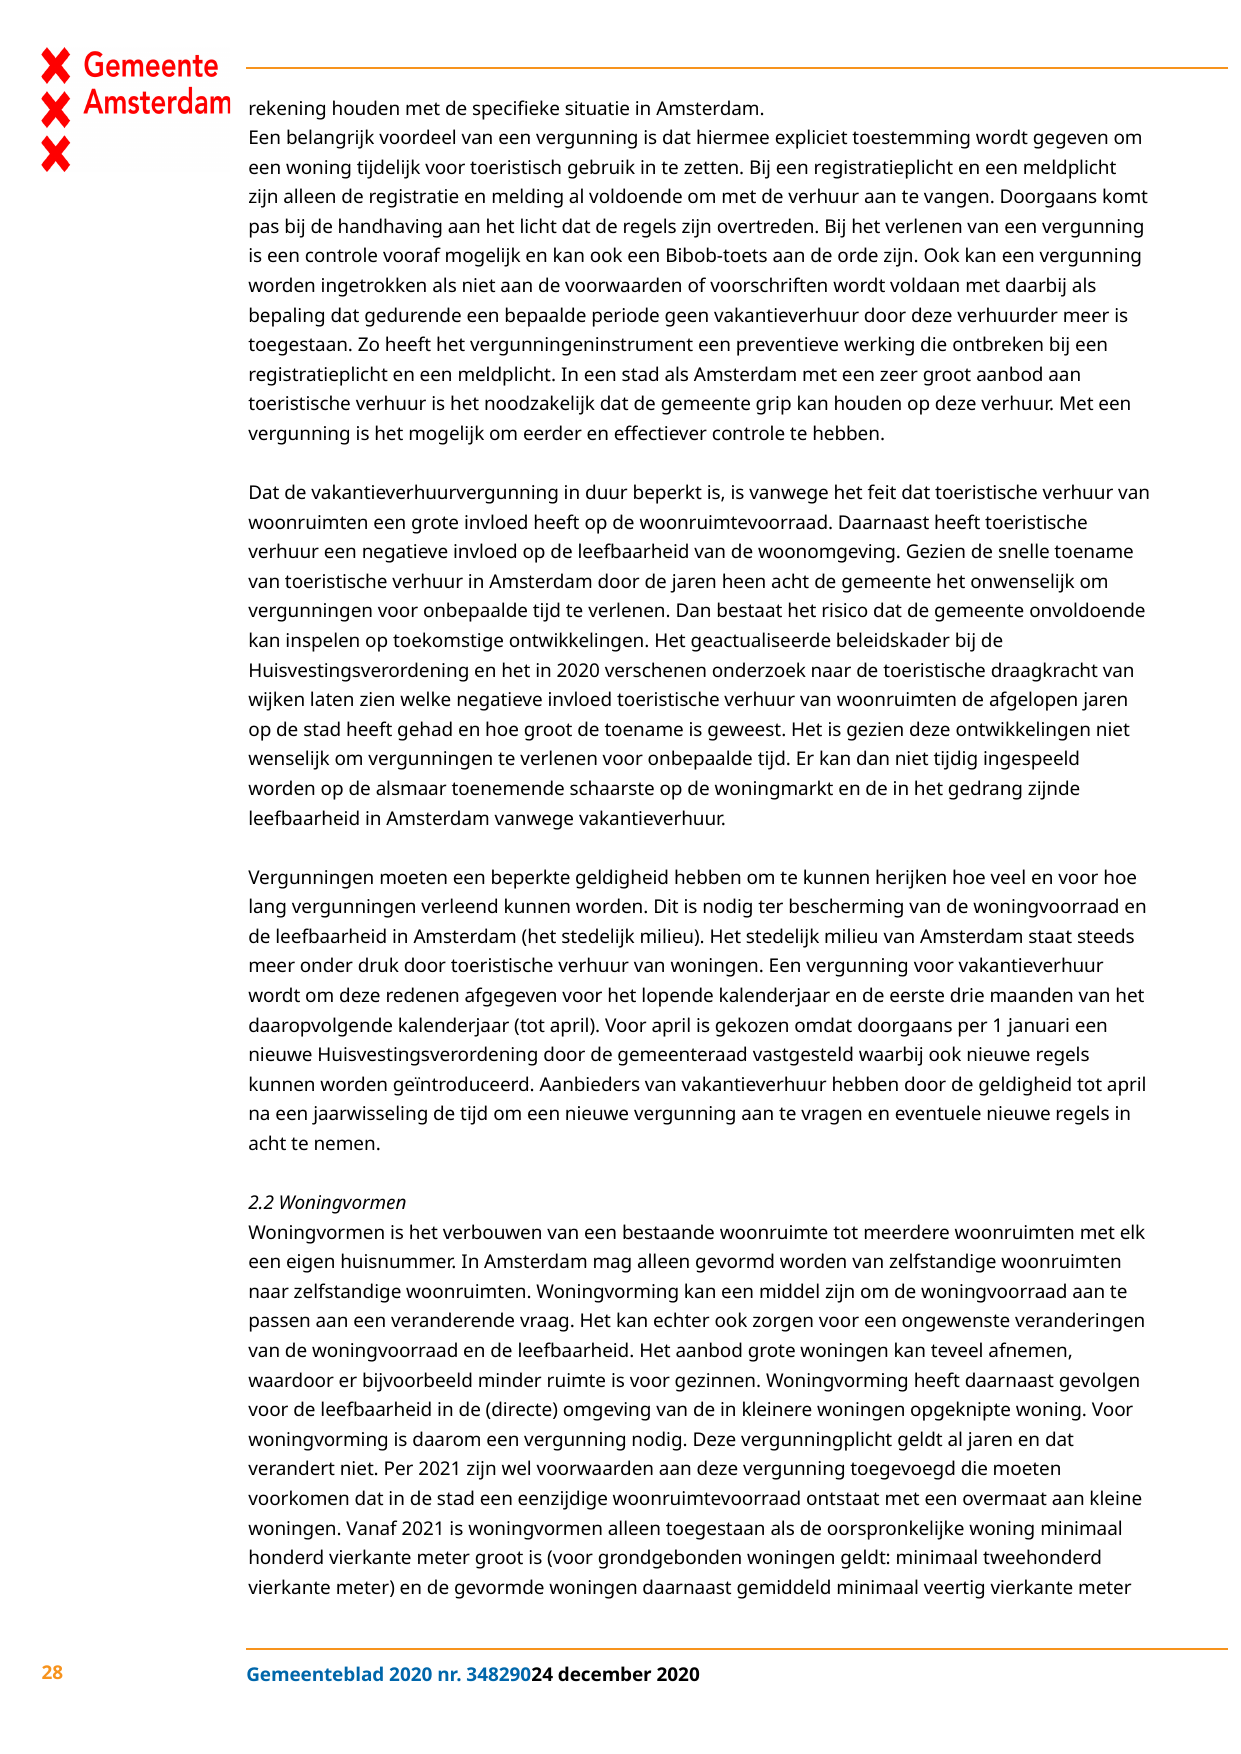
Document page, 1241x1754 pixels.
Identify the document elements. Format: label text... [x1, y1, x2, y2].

picture [41, 47, 231, 172]
text Een belangrijk voordeel van een vergunning is dat hiermee expliciet toestemming wordt gegeven om een woning tijdelijk voor toeristisch gebruik in te zetten. Bij een registratieplicht en een meldplicht zijn alleen de registratie en melding al voldoende om met de verhuur aan te vangen. Doorgaans komt pas bij de handhaving aan het licht dat de regels zijn overtreden. Bij het verlenen van een vergunning is een controle vooraf mogelijk en kan ook een Bibob-toets aan de orde zijn. Ook kan een vergunning worden ingetrokken als niet aan de voorwaarden of voorschriften wordt voldaan met daarbij als bepaling dat gedurende een bepaalde periode geen vakantieverhuur door deze verhuurder meer is toegestaan. Zo heeft het vergunningeninstrument een preventieve werking die ontbreken bij een registratieplicht en een meldplicht. In een stad als Amsterdam met een zeer groot aanbod aan toeristische verhuur is het noodzakelijk dat de gemeente grip kan houden op deze verhuur. Met een vergunning is het mogelijk om eerder en effectiever controle te hebben. [248, 124, 1152, 446]
text Vergunningen moeten een beperkte geldigheid hebben om te kunnen herijken hoe veel en voor hoe lang vergunningen verleend kunnen worden. Dit is nodig ter bescherming van de woningvoorraad en de leefbaarheid in Amsterdam (het stedelijk milieu). Het stedelijk milieu van Amsterdam staat steeds meer onder druk door toeristische verhuur van woningen. Een vergunning voor vakantieverhuur wordt om deze redenen afgegeven voor het lopende kalenderjaar en de eerste drie maanden van het daaropvolgende kalenderjaar (tot april). Voor april is gekozen omdat doorgaans per 1 januari een nieuwe Huisvestingsverordening door de gemeenteraad vastgesteld waarbij ook nieuwe regels kunnen worden geïntroduceerd. Aanbieders van vakantieverhuur hebben door de geldigheid tot april na een jaarwisseling de tijd om een nieuwe vergunning aan te vragen en eventuele nieuwe regels in acht te nemen. [248, 864, 1152, 1156]
text rekening houden met de specifieke situatie in Amsterdam. [248, 95, 1152, 121]
text 2.2 Woningvormen [248, 1189, 1152, 1215]
text Dat de vakantieverhuurvergunning in duur beperkt is, is vanwege het feit dat toeristische verhuur van woonruimten een grote invloed heeft op de woonruimtevoorraad. Daarnaast heeft toeristische verhuur een negatieve invloed op de leefbaarheid van de woonomgeving. Gezien de snelle toename van toeristische verhuur in Amsterdam door de jaren heen acht de gemeente het onwenselijk om vergunningen voor onbepaalde tijd te verlenen. Dan bestaat het risico dat de gemeente onvoldoende kan inspelen op toekomstige ontwikkelingen. Het geactualiseerde beleidskader bij de Huisvestingsverordening en het in 2020 verschenen onderzoek naar de toeristische draagkracht van wijken laten zien welke negatieve invloed toeristische verhuur van woonruimten de afgelopen jaren op de stad heeft gehad en hoe groot de toename is geweest. Het is gezien deze ontwikkelingen niet wenselijk om vergunningen te verlenen voor onbepaalde tijd. Er kan dan niet tijdig ingespeeld worden op de alsmaar toenemende schaarste op de woningmarkt en de in het gedrang zijnde leefbaarheid in Amsterdam vanwege vakantieverhuur. [248, 479, 1152, 831]
text Woningvormen is het verbouwen van een bestaande woonruimte tot meerdere woonruimten met elk een eigen huisnummer. In Amsterdam mag alleen gevormd worden van zelfstandige woonruimten naar zelfstandige woonruimten. Woningvorming kan een middel zijn om de woningvoorraad aan te passen aan een veranderende vraag. Het kan echter ook zorgen voor een ongewenste veranderingen van de woningvoorraad en de leefbaarheid. Het aanbod grote woningen kan teveel afnemen, waardoor er bijvoorbeeld minder ruimte is voor gezinnen. Woningvorming heeft daarnaast gevolgen voor de leefbaarheid in de (directe) omgeving van de in kleinere woningen opgeknipte woning. Voor woningvorming is daarom een vergunning nodig. Deze vergunningplicht geldt al jaren en dat verandert niet. Per 2021 zijn wel voorwaarden aan deze vergunning toegevoegd die moeten voorkomen dat in de stad een eenzijdige woonruimtevoorraad ontstaat met een overmaat aan kleine woningen. Vanaf 2021 is woningvormen alleen toegestaan als de oorspronkelijke woning minimaal honderd vierkante meter groot is (voor grondgebonden woningen geldt: minimaal tweehonderd vierkante meter) en de gevormde woningen daarnaast gemiddeld minimaal veertig vierkante meter [248, 1219, 1152, 1600]
